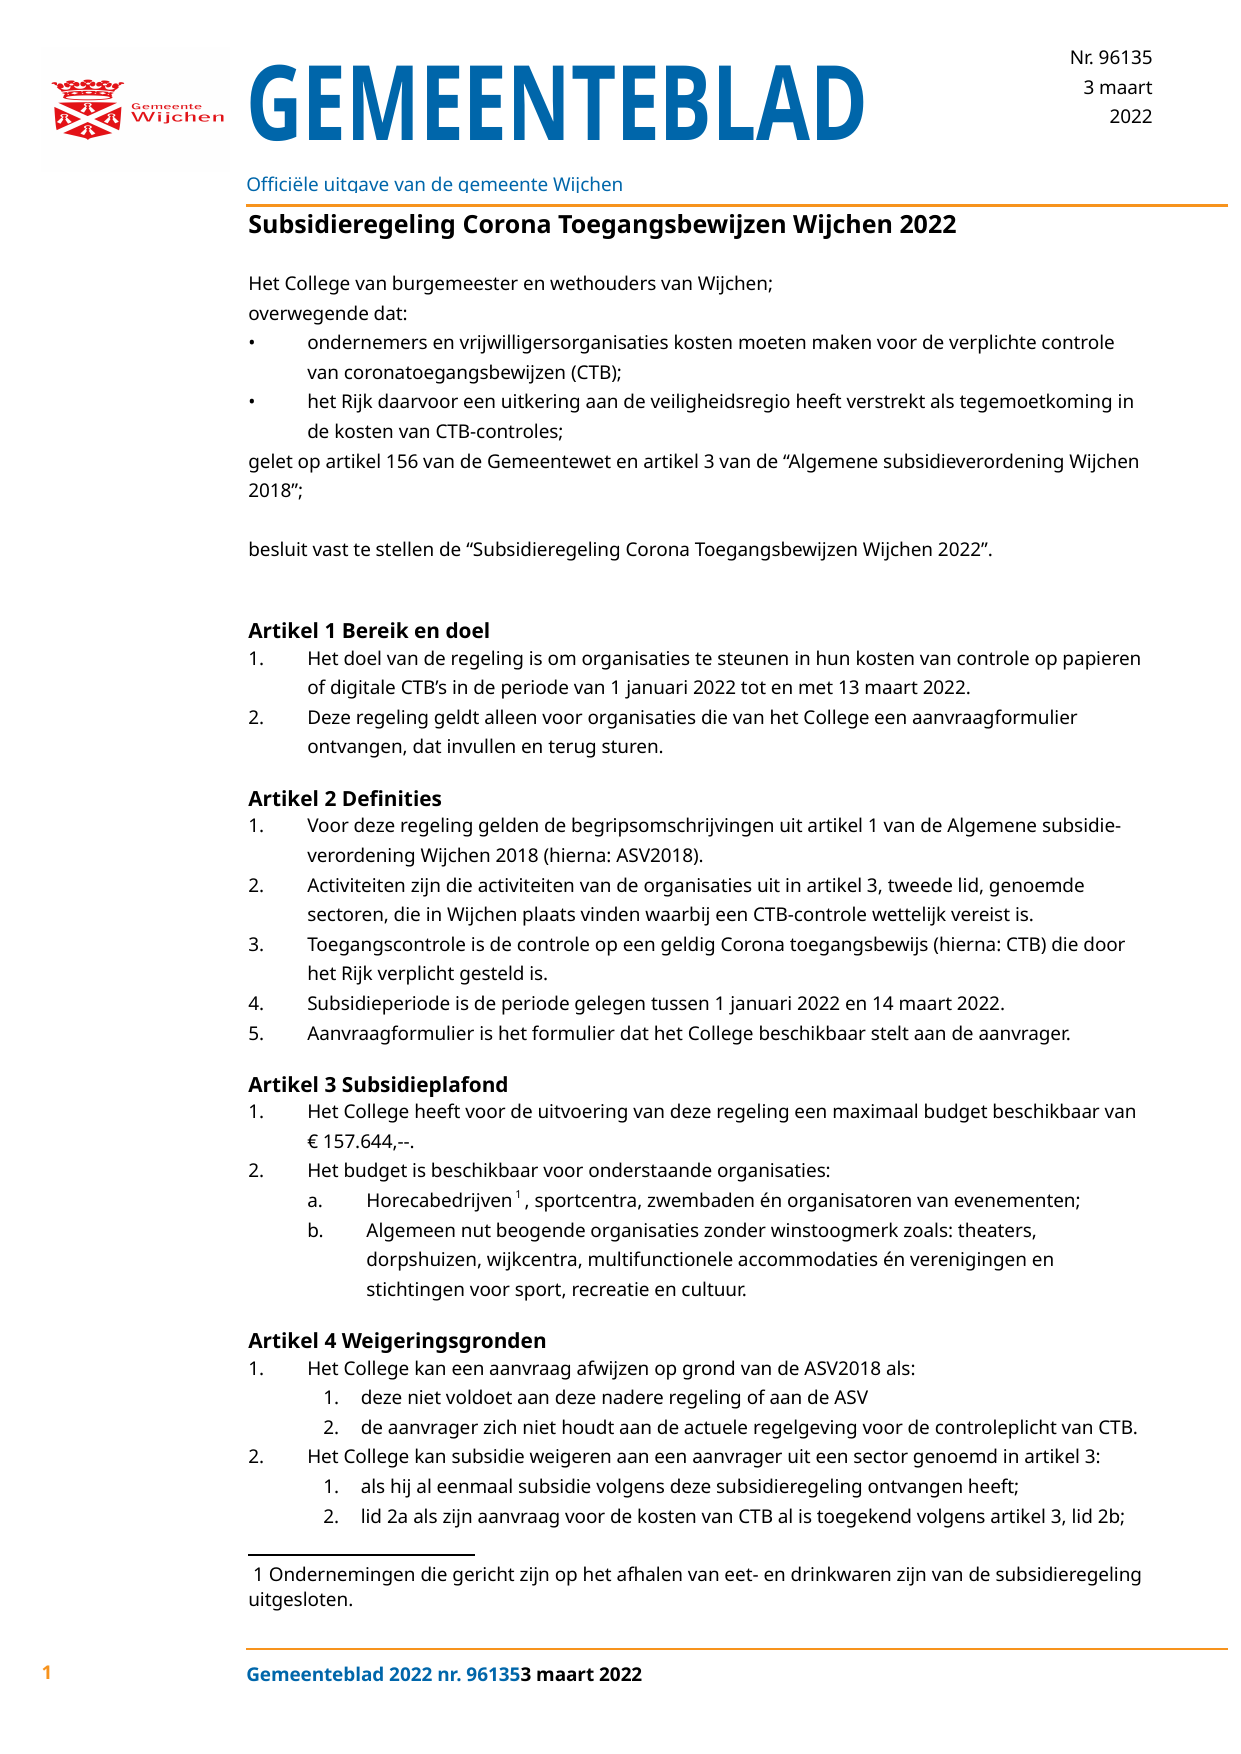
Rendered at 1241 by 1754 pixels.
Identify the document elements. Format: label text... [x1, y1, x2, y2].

list Het College kan subsidie weigeren aan een aanvrager uit een sector genoemd in artikel 3: [248, 1444, 1152, 1469]
list Voor deze regeling gelden de begripsomschrijvingen uit artikel 1 van de Algemene subsidie-verordening Wijchen 2018 (hierna: ASV2018). [248, 813, 1152, 868]
text Artikel 4 Weigeringsgronden [248, 1326, 1152, 1355]
list Algemeen nut beogende organisaties zonder winstoogmerk zoals: theaters, dorpshuizen, wijkcentra, multifunctionele accommodaties én verenigingen en stichtingen voor sport, recreatie en cultuur. [307, 1217, 1152, 1302]
list de aanvrager zich niet houdt aan de actuele regelgeving voor de controleplicht van CTB. [323, 1414, 1152, 1440]
list lid 2a als zijn aanvraag voor de kosten van CTB al is toegekend volgens artikel 3, lid 2b; [323, 1503, 1152, 1528]
list Aanvraagformulier is het formulier dat het College beschikbaar stelt aan de aanvrager. [248, 1020, 1152, 1045]
list Het doel van de regeling is om organisaties te steunen in hun kosten van controle op papieren of digitale CTB’s in de periode van 1 januari 2022 tot en met 13 maart 2022. [248, 645, 1152, 700]
list Het College kan een aanvraag afwijzen op grond van de ASV2018 als: [248, 1355, 1152, 1381]
text Artikel 3 Subsidieplafond [248, 1070, 1152, 1098]
text besluit vast te stellen de “Subsidieregeling Corona Toegangsbewijzen Wijchen 2022”. [248, 537, 1152, 562]
text gelet op artikel 156 van de Gemeentewet en artikel 3 van de “Algemene subsidieverordening Wijchen 2018”; [248, 448, 1152, 503]
list Ondernemingen die gericht zijn op het afhalen van eet- en drinkwaren zijn van de subsidieregeling uitgesloten. [248, 1561, 1152, 1612]
list Subsidieperiode is de periode gelegen tussen 1 januari 2022 en 14 maart 2022. [248, 990, 1152, 1016]
list Activiteiten zijn die activiteiten van de organisaties uit in artikel 3, tweede lid, genoemde sectoren, die in Wijchen plaats vinden waarbij een CTB-controle wettelijk vereist is. [248, 872, 1152, 927]
list Het College heeft voor de uitvoering van deze regeling een maximaal budget beschikbaar van € 157.644,--. [248, 1098, 1152, 1154]
text overwegende dat: [248, 300, 1152, 326]
list Het budget is beschikbaar voor onderstaande organisaties: [248, 1158, 1152, 1183]
list Deze regeling geldt alleen voor organisaties die van het College een aanvraagformulier ontvangen, dat invullen en terug sturen. [248, 704, 1152, 759]
list deze niet voldoet aan deze nadere regeling of aan de ASV [323, 1384, 1152, 1410]
list Horecabedrijven, sportcentra, zwembaden én organisatoren van evenementen; [307, 1187, 1152, 1213]
list het Rijk daarvoor een uitkering aan de veiligheidsregio heeft verstrekt als tegemoetkoming in de kosten van CTB-controles; [248, 389, 1152, 444]
text Artikel 1 Bereik en doel [248, 617, 1152, 645]
list ondernemers en vrijwilligersorganisaties kosten moeten maken voor de verplichte controle van coronatoegangsbewijzen (CTB); [248, 329, 1152, 385]
text Het College van burgemeester en wethouders van Wijchen; [248, 270, 1152, 296]
list als hij al eenmaal subsidie volgens deze subsidieregeling ontvangen heeft; [323, 1473, 1152, 1499]
text Subsidieregeling Corona Toegangsbewijzen Wijchen 2022 [248, 207, 1152, 241]
list Toegangscontrole is de controle op een geldig Corona toegangsbewijs (hierna: CTB) die door het Rijk verplicht gesteld is. [248, 931, 1152, 986]
picture [41, 47, 231, 172]
text Artikel 2 Definities [248, 784, 1152, 813]
